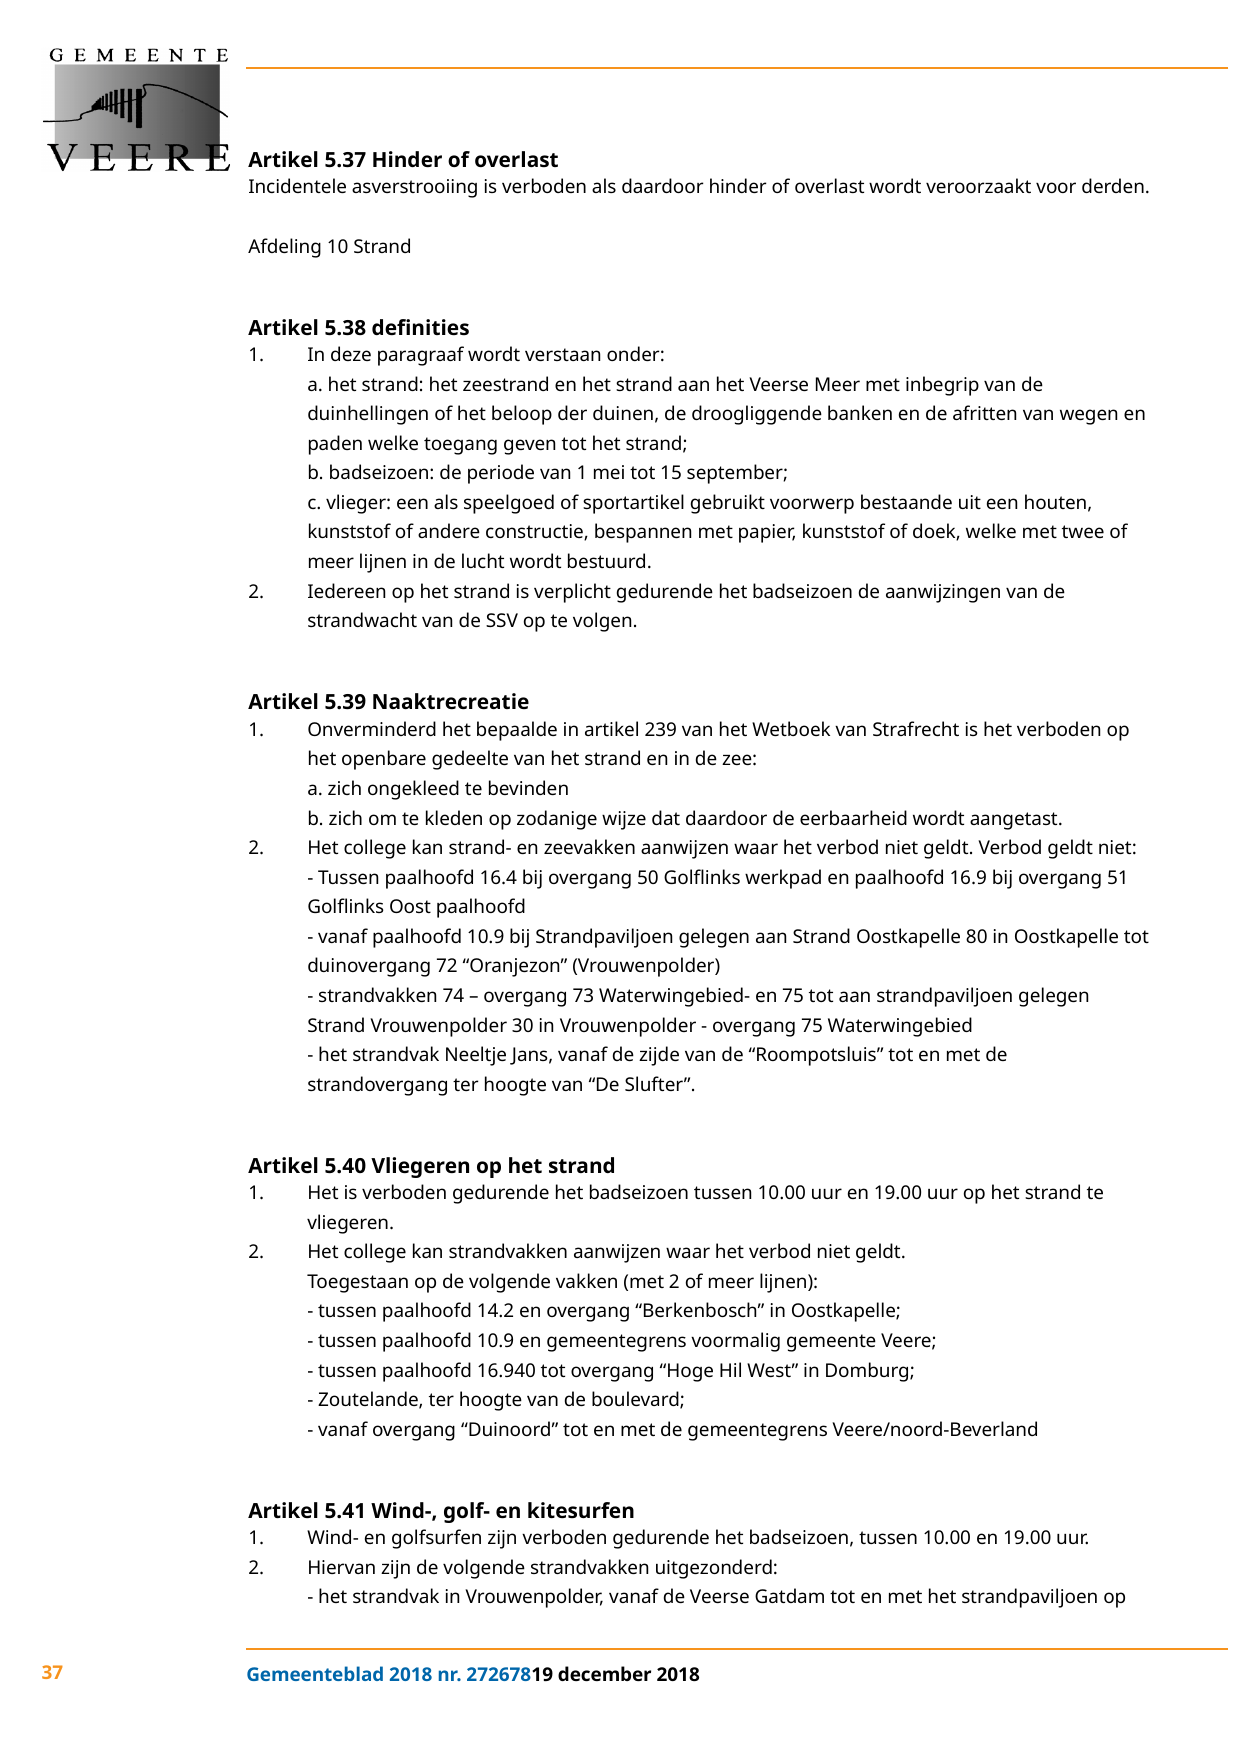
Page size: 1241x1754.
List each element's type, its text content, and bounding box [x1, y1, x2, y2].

list Het college kan strandvakken aanwijzen waar het verbod niet geldt. [248, 1238, 1152, 1264]
text Artikel 5.40 Vliegeren op het strand [248, 1151, 1152, 1179]
text Afdeling 10 Strand [248, 233, 1152, 258]
list - strandvakken 74 – overgang 73 Waterwingebied- en 75 tot aan strandpaviljoen gelegen Strand Vrouwenpolder 30 in Vrouwenpolder - overgang 75 Waterwingebied [248, 982, 1152, 1037]
text Artikel 5.38 definities [248, 313, 1152, 341]
list Onverminderd het bepaalde in artikel 239 van het Wetboek van Strafrecht is het verboden op het openbare gedeelte van het strand en in de zee: [248, 716, 1152, 771]
text Artikel 5.39 Naaktrecreatie [248, 687, 1152, 716]
list - tussen paalhoofd 10.9 en gemeentegrens voormalig gemeente Veere; [248, 1327, 1152, 1353]
list - vanaf overgang “Duinoord” tot en met de gemeentegrens Veere/noord-Beverland [248, 1416, 1152, 1442]
list Toegestaan op de volgende vakken (met 2 of meer lijnen): [248, 1268, 1152, 1294]
list Het is verboden gedurende het badseizoen tussen 10.00 uur en 19.00 uur op het strand te vliegeren. [248, 1179, 1152, 1235]
list c. vlieger: een als speelgoed of sportartikel gebruikt voorwerp bestaande uit een houten, kunststof of andere constructie, bespannen met papier, kunststof of doek, welke met twee of meer lijnen in de lucht wordt bestuurd. [248, 489, 1152, 574]
text Incidentele asverstrooiing is verboden als daardoor hinder of overlast wordt veroorzaakt voor derden. [248, 174, 1152, 199]
list Het college kan strand- en zeevakken aanwijzen waar het verbod niet geldt. Verbod geldt niet: [248, 834, 1152, 860]
list b. zich om te kleden op zodanige wijze dat daardoor de eerbaarheid wordt aangetast. [248, 805, 1152, 830]
list In deze paragraaf wordt verstaan onder: [248, 341, 1152, 367]
list a. zich ongekleed te bevinden [248, 775, 1152, 801]
list Iedereen op het strand is verplicht gedurende het badseizoen de aanwijzingen van de strandwacht van de SSV op te volgen. [248, 578, 1152, 633]
list b. badseizoen: de periode van 1 mei tot 15 september; [248, 459, 1152, 485]
text Artikel 5.37 Hinder of overlast [248, 145, 1152, 174]
list - het strandvak in Vrouwenpolder, vanaf de Veerse Gatdam tot en met het strandpaviljoen op [248, 1584, 1152, 1609]
list - het strandvak Neeltje Jans, vanaf de zijde van de “Roompotsluis” tot en met de strandovergang ter hoogte van “De Slufter”. [248, 1041, 1152, 1097]
text Artikel 5.41 Wind-, golf- en kitesurfen [248, 1496, 1152, 1524]
list - tussen paalhoofd 14.2 en overgang “Berkenbosch” in Oostkapelle; [248, 1298, 1152, 1323]
list - vanaf paalhoofd 10.9 bij Strandpaviljoen gelegen aan Strand Oostkapelle 80 in Oostkapelle tot duinovergang 72 “Oranjezon” (Vrouwenpolder) [248, 923, 1152, 978]
list Hiervan zijn de volgende strandvakken uitgezonderd: [248, 1554, 1152, 1580]
list - Tussen paalhoofd 16.4 bij overgang 50 Golflinks werkpad en paalhoofd 16.9 bij overgang 51 Golflinks Oost paalhoofd [248, 864, 1152, 919]
list - Zoutelande, ter hoogte van de boulevard; [248, 1386, 1152, 1412]
list Wind- en golfsurfen zijn verboden gedurende het badseizoen, tussen 10.00 en 19.00 uur. [248, 1524, 1152, 1550]
list - tussen paalhoofd 16.940 tot overgang “Hoge Hil West” in Domburg; [248, 1357, 1152, 1383]
picture [41, 47, 231, 172]
list a. het strand: het zeestrand en het strand aan het Veerse Meer met inbegrip van de duinhellingen of het beloop der duinen, de droogliggende banken en de afritten van wegen en paden welke toegang geven tot het strand; [248, 371, 1152, 456]
